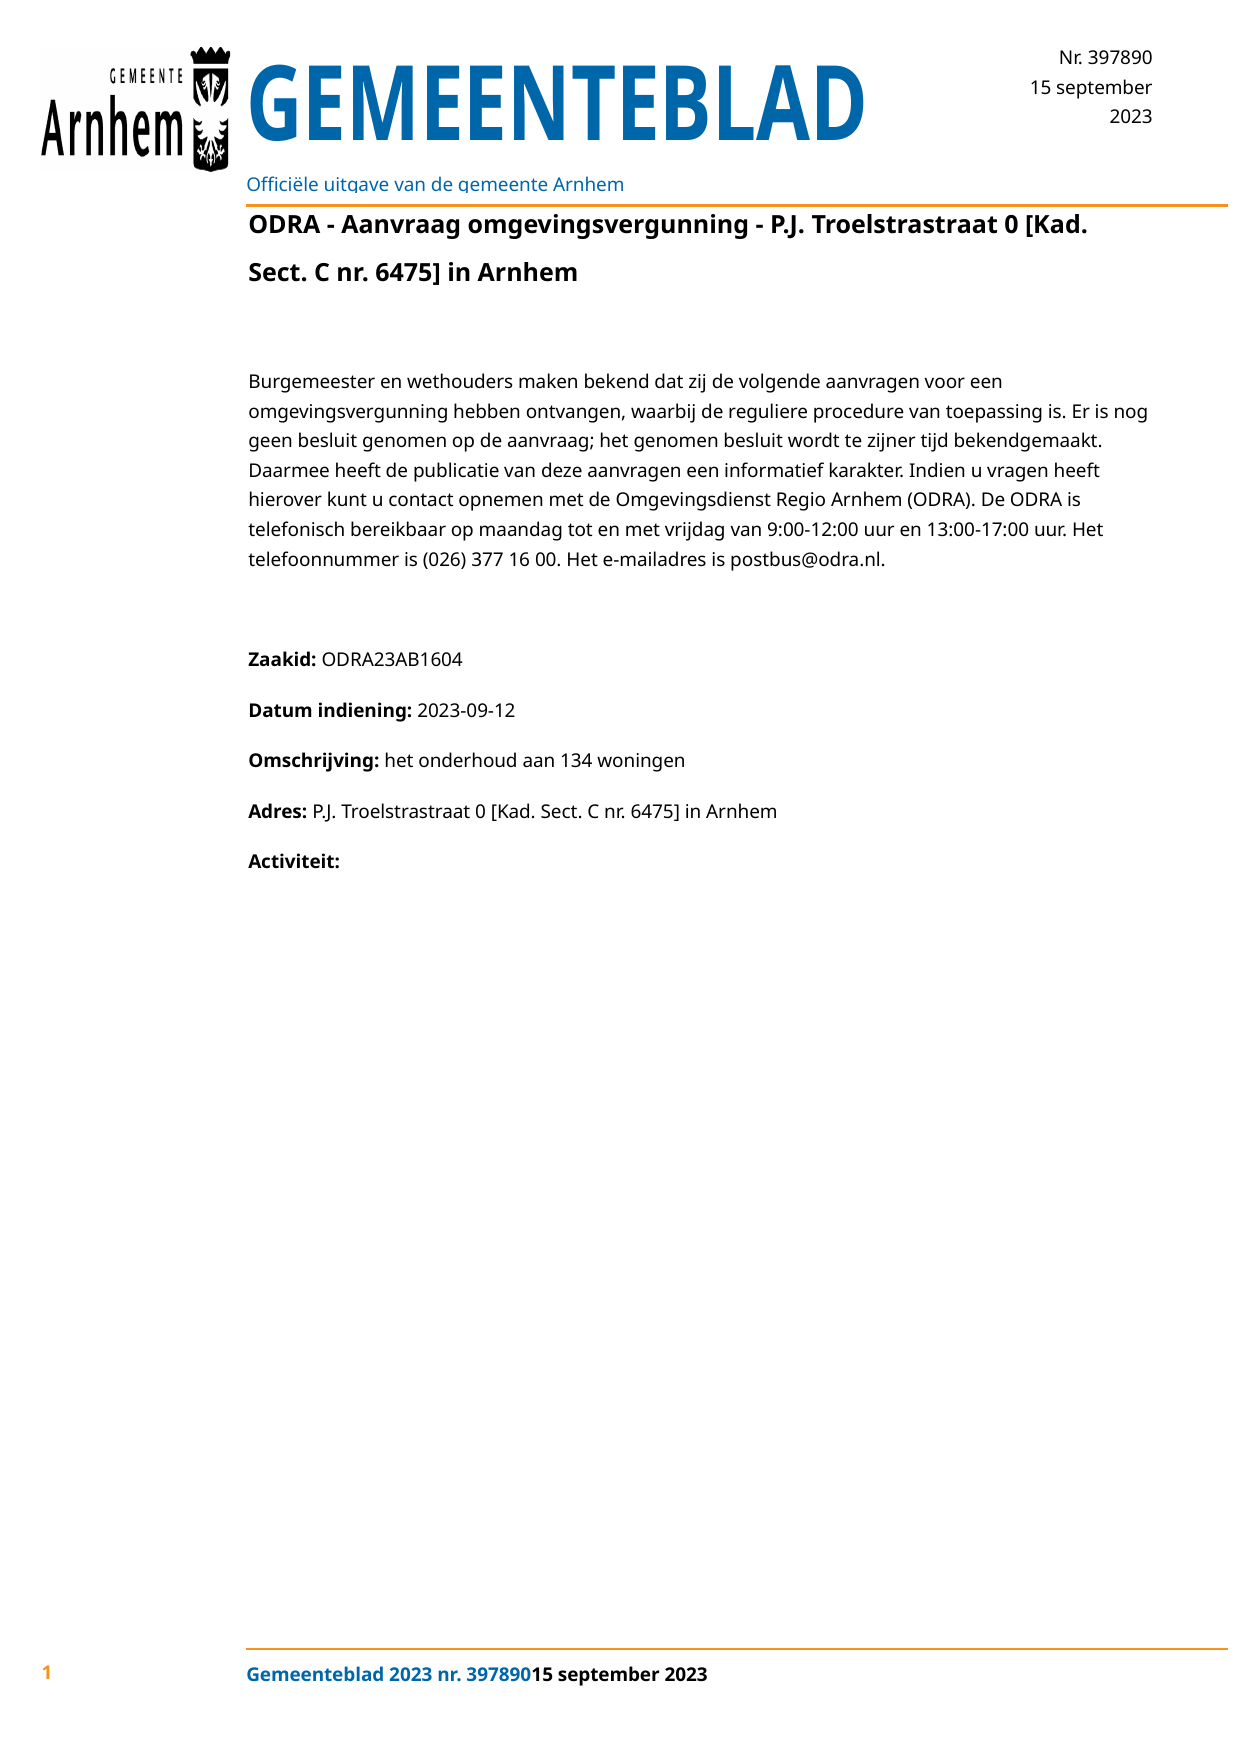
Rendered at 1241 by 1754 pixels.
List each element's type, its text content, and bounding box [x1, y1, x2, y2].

text Activiteit: [248, 848, 1152, 874]
text Burgemeester en wethouders maken bekend dat zij de volgende aanvragen voor een omgevingsvergunning hebben ontvangen, waarbij de reguliere procedure van toepassing is. Er is nog geen besluit genomen op de aanvraag; het genomen besluit wordt te zijner tijd bekendgemaakt. Daarmee heeft de publicatie van deze aanvragen een informatief karakter. Indien u vragen heeft hierover kunt u contact opnemen met de Omgevingsdienst Regio Arnhem (ODRA). De ODRA is telefonisch bereikbaar op maandag tot en met vrijdag van 9:00-12:00 uur en 13:00-17:00 uur. Het telefoonnummer is (026) 377 16 00. Het e-mailadres is postbus@odra.nl. [248, 368, 1152, 572]
text ODRA - Aanvraag omgevingsvergunning - P.J. Troelstrastraat 0 [Kad. Sect. C nr. 6475] in Arnhem [248, 207, 1152, 288]
text Datum indiening: 2023-09-12 [248, 697, 1152, 723]
text Zaakid: ODRA23AB1604 [248, 647, 1152, 672]
picture [41, 47, 231, 172]
text Omschrijving: het onderhoud aan 134 woningen [248, 747, 1152, 773]
text Adres: P.J. Troelstrastraat 0 [Kad. Sect. C nr. 6475] in Arnhem [248, 798, 1152, 824]
